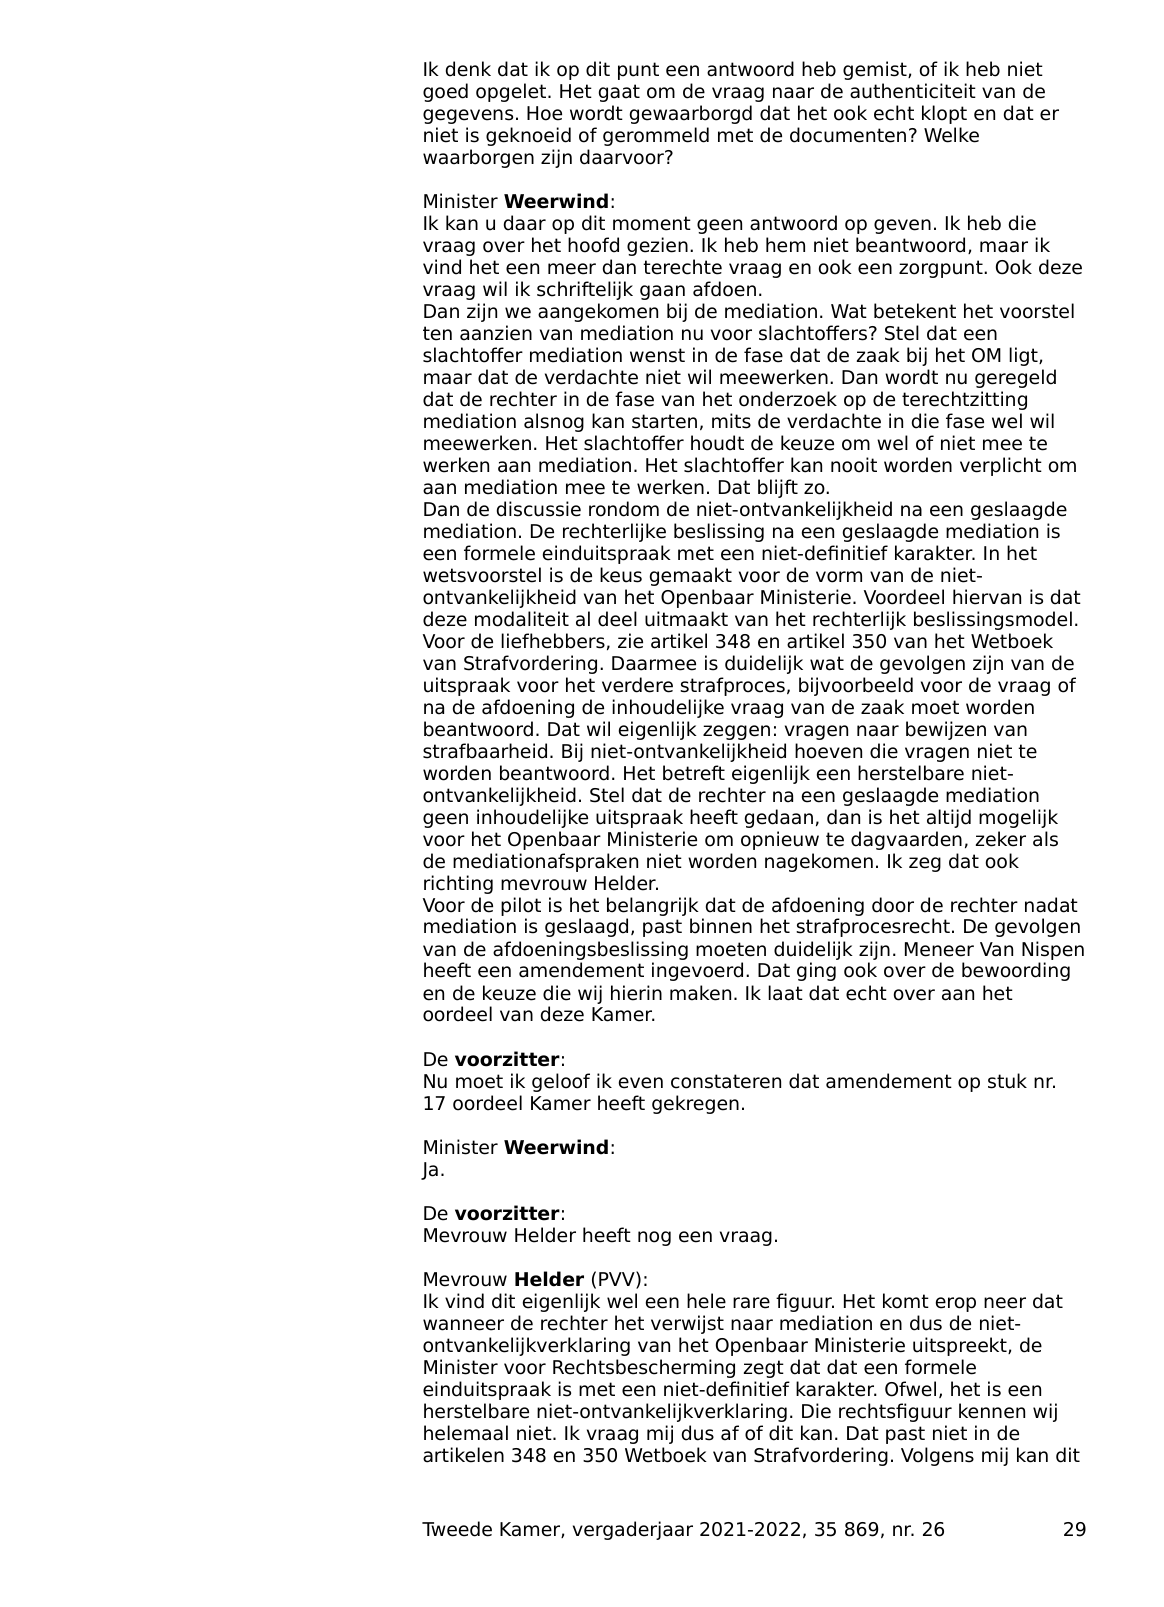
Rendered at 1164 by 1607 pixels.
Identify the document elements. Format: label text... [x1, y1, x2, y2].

text De voorzitter: [422, 1203, 1087, 1225]
text Mevrouw Helder (PVV): [422, 1269, 1087, 1291]
text Ik denk dat ik op dit punt een antwoord heb gemist, of ik heb niet goed opgelet. Het gaat om de vraag naar de authenticiteit van de gegevens. Hoe wordt gewaarborgd dat het ook echt klopt en dat er niet is geknoeid of gerommeld met de documenten? Welke waarborgen zijn daarvoor? [422, 59, 1087, 169]
text Nu moet ik geloof ik even constateren dat amendement op stuk nr. 17 oordeel Kamer heeft gekregen. [422, 1071, 1087, 1114]
text De voorzitter: [422, 1048, 1087, 1071]
text Mevrouw Helder heeft nog een vraag. [422, 1225, 1087, 1247]
text Dan zijn we aangekomen bij de mediation. Wat betekent het voorstel ten aanzien van mediation nu voor slachtoffers? Stel dat een slachtoffer mediation wenst in de fase dat de zaak bij het OM ligt, maar dat de verdachte niet wil meewerken. Dan wordt nu geregeld dat de rechter in de fase van het onderzoek op de terechtzitting mediation alsnog kan starten, mits de verdachte in die fase wel wil meewerken. Het slachtoffer houdt de keuze om wel of niet mee te werken aan mediation. Het slachtoffer kan nooit worden verplicht om aan mediation mee te werken. Dat blijft zo. [422, 301, 1087, 499]
text Ik vind dit eigenlijk wel een hele rare figuur. Het komt erop neer dat wanneer de rechter het verwijst naar mediation en dus de niet-ontvankelijkverklaring van het Openbaar Ministerie uitspreekt, de Minister voor Rechtsbescherming zegt dat dat een formele einduitspraak is met een niet-definitief karakter. Ofwel, het is een herstelbare niet-ontvankelijkverklaring. Die rechtsfiguur kennen wij helemaal niet. Ik vraag mij dus af of dit kan. Dat past niet in de artikelen 348 en 350 Wetboek van Strafvordering. Volgens mij kan dit [422, 1291, 1087, 1467]
text Dan de discussie rondom de niet-ontvankelijkheid na een geslaagde mediation. De rechterlijke beslissing na een geslaagde mediation is een formele einduitspraak met een niet-definitief karakter. In het wetsvoorstel is de keus gemaakt voor de vorm van de niet-ontvankelijkheid van het Openbaar Ministerie. Voordeel hiervan is dat deze modaliteit al deel uitmaakt van het rechterlijk beslissingsmodel. Voor de liefhebbers, zie artikel 348 en artikel 350 van het Wetboek van Strafvordering. Daarmee is duidelijk wat de gevolgen zijn van de uitspraak voor het verdere strafproces, bijvoorbeeld voor de vraag of na de afdoening de inhoudelijke vraag van de zaak moet worden beantwoord. Dat wil eigenlijk zeggen: vragen naar bewijzen van strafbaarheid. Bij niet-ontvankelijkheid hoeven die vragen niet te worden beantwoord. Het betreft eigenlijk een herstelbare niet-ontvankelijkheid. Stel dat de rechter na een geslaagde mediation geen inhoudelijke uitspraak heeft gedaan, dan is het altijd mogelijk voor het Openbaar Ministerie om opnieuw te dagvaarden, zeker als de mediationafspraken niet worden nagekomen. Ik zeg dat ook richting mevrouw Helder. [422, 499, 1087, 894]
text Minister Weerwind: [422, 191, 1087, 213]
text Minister Weerwind: [422, 1137, 1087, 1159]
text Ik kan u daar op dit moment geen antwoord op geven. Ik heb die vraag over het hoofd gezien. Ik heb hem niet beantwoord, maar ik vind het een meer dan terechte vraag en ook een zorgpunt. Ook deze vraag wil ik schriftelijk gaan afdoen. [422, 213, 1087, 301]
text Voor de pilot is het belangrijk dat de afdoening door de rechter nadat mediation is geslaagd, past binnen het strafprocesrecht. De gevolgen van de afdoeningsbeslissing moeten duidelijk zijn. Meneer Van Nispen heeft een amendement ingevoerd. Dat ging ook over de bewoording en de keuze die wij hierin maken. Ik laat dat echt over aan het oordeel van deze Kamer. [422, 894, 1087, 1026]
text Ja. [422, 1159, 1087, 1181]
